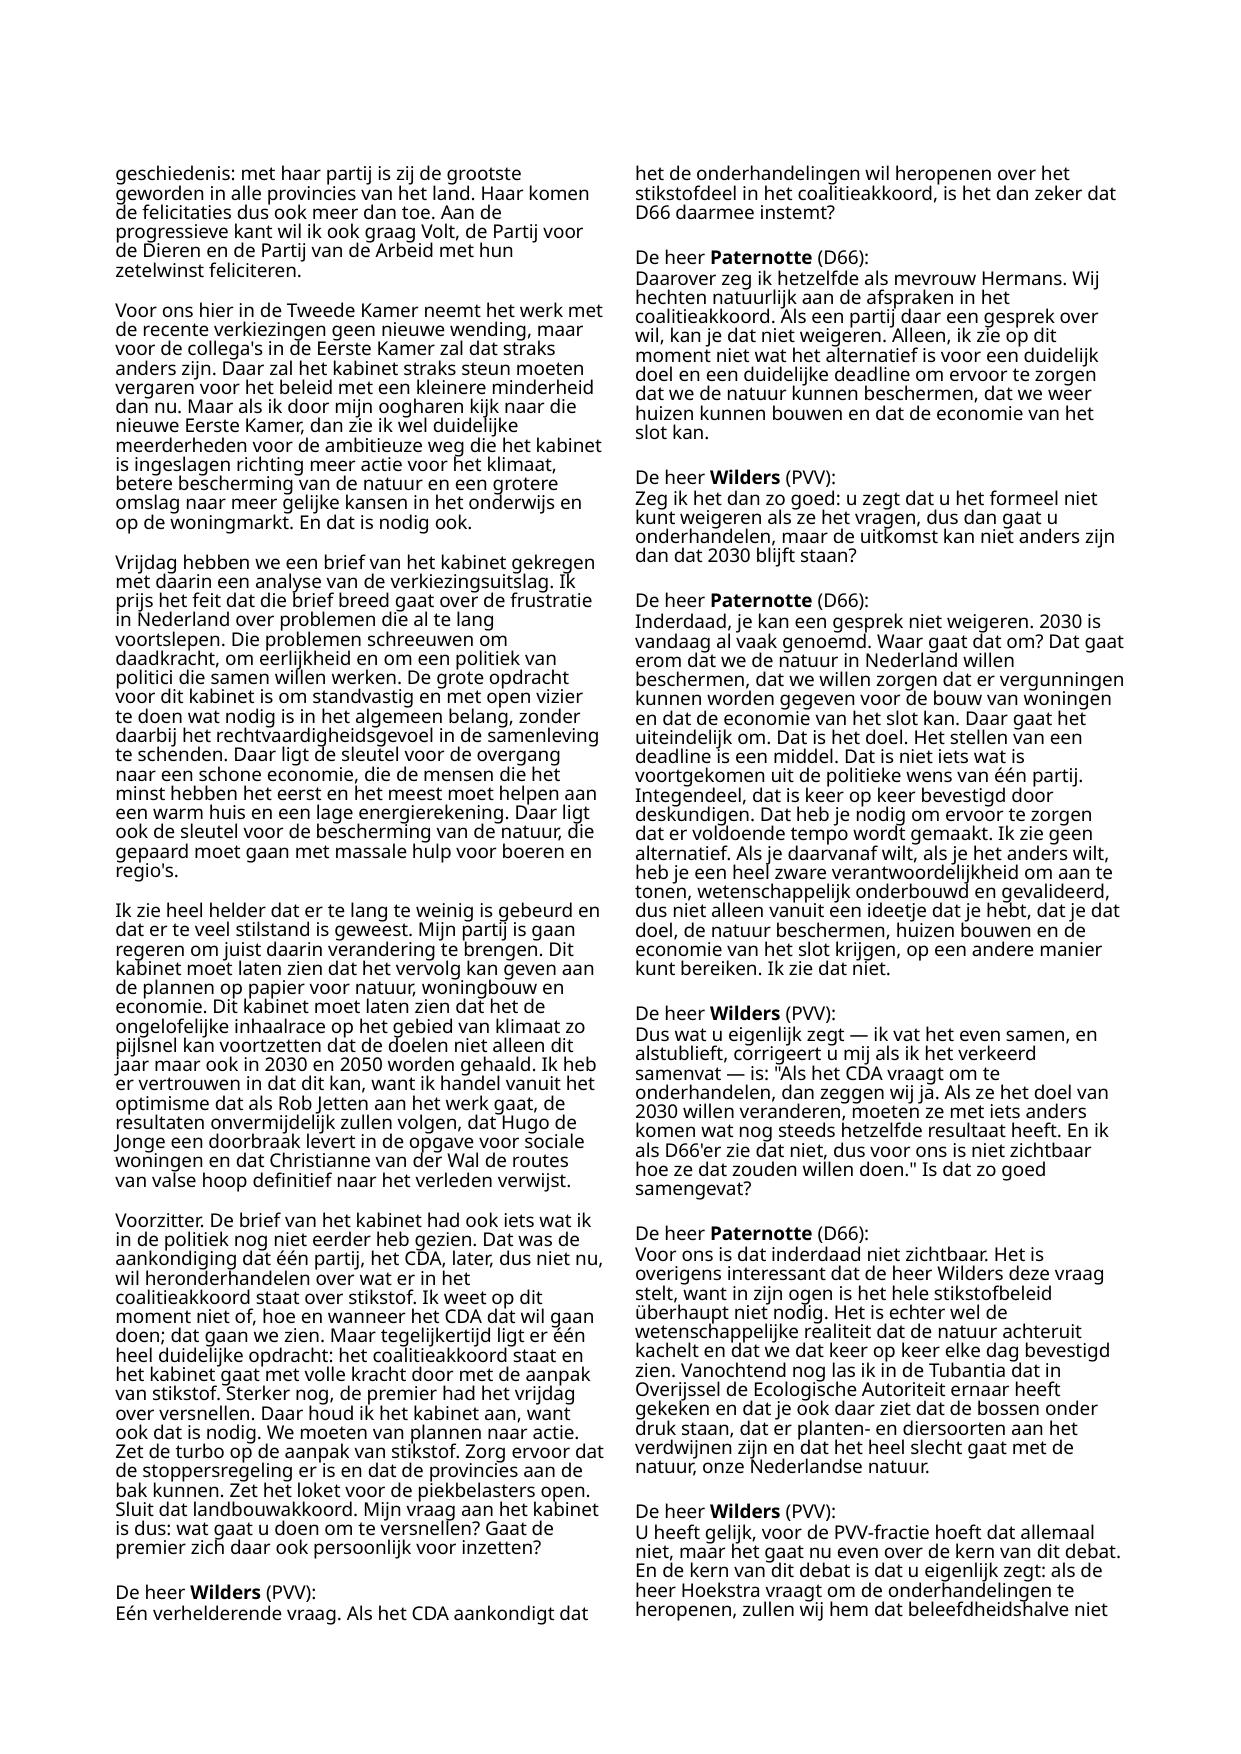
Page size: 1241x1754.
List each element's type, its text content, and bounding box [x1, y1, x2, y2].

text Zeg ik het dan zo goed: u zegt dat u het formeel niet kunt weigeren als ze het vragen, dus dan gaat u onderhandelen, maar de uitkomst kan niet anders zijn dan dat 2030 blijft staan? [635, 490, 1125, 567]
text De heer Wilders (PVV): [635, 464, 1125, 490]
text De heer Paternotte (D66): [635, 1220, 1125, 1246]
text U heeft gelijk, voor de PVV-fractie hoeft dat allemaal niet, maar het gaat nu even over de kern van dit debat. En de kern van dit debat is dat u eigenlijk zegt: als de heer Hoekstra vraagt om de onderhandelingen te heropenen, zullen wij hem dat beleefdheidshalve niet [635, 1524, 1125, 1620]
text De heer Wilders (PVV): [635, 1000, 1125, 1026]
text Dus wat u eigenlijk zegt — ik vat het even samen, en alstublieft, corrigeert u mij als ik het verkeerd samenvat — is: "Als het CDA vraagt om te onderhandelen, dan zeggen wij ja. Als ze het doel van 2030 willen veranderen, moeten ze met iets anders komen wat nog steeds hetzelfde resultaat heeft. En ik als D66'er zie dat niet, dus voor ons is niet zichtbaar hoe ze dat zouden willen doen." Is dat zo goed samengevat? [635, 1026, 1125, 1199]
text het de onderhandelingen wil heropenen over het stikstofdeel in het coalitieakkoord, is het dan zeker dat D66 daarmee instemt? [635, 165, 1125, 223]
text Daarover zeg ik hetzelfde als mevrouw Hermans. Wij hechten natuurlijk aan de afspraken in het coalitieakkoord. Als een partij daar een gesprek over wil, kan je dat niet weigeren. Alleen, ik zie op dit moment niet wat het alternatief is voor een duidelijk doel en een duidelijke deadline om ervoor te zorgen dat we de natuur kunnen beschermen, dat we weer huizen kunnen bouwen en dat de economie van het slot kan. [635, 270, 1125, 443]
text Inderdaad, je kan een gesprek niet weigeren. 2030 is vandaag al vaak genoemd. Waar gaat dat om? Dat gaat erom dat we de natuur in Nederland willen beschermen, dat we willen zorgen dat er vergunningen kunnen worden gegeven voor de bouw van woningen en dat de economie van het slot kan. Daar gaat het uiteindelijk om. Dat is het doel. Het stellen van een deadline is een middel. Dat is niet iets wat is voortgekomen uit de politieke wens van één partij. Integendeel, dat is keer op keer bevestigd door deskundigen. Dat heb je nodig om ervoor te zorgen dat er voldoende tempo wordt gemaakt. Ik zie geen alternatief. Als je daarvanaf wilt, als je het anders wilt, heb je een heel zware verantwoordelijkheid om aan te tonen, wetenschappelijk onderbouwd en gevalideerd, dus niet alleen vanuit een ideetje dat je hebt, dat je dat doel, de natuur beschermen, huizen bouwen en de economie van het slot krijgen, op een andere manier kunt bereiken. Ik zie dat niet. [635, 613, 1125, 979]
text Vrijdag hebben we een brief van het kabinet gekregen met daarin een analyse van de verkiezingsuitslag. Ik prijs het feit dat die brief breed gaat over de frustratie in Nederland over problemen die al te lang voortslepen. Die problemen schreeuwen om daadkracht, om eerlijkheid en om een politiek van politici die samen willen werken. De grote opdracht voor dit kabinet is om standvastig en met open vizier te doen wat nodig is in het algemeen belang, zonder daarbij het rechtvaardigheidsgevoel in de samenleving te schenden. Daar ligt de sleutel voor de overgang naar een schone economie, die de mensen die het minst hebben het eerst en het meest moet helpen aan een warm huis en een lage energierekening. Daar ligt ook de sleutel voor de bescherming van de natuur, die gepaard moet gaan met massale hulp voor boeren en regio's. [115, 554, 605, 881]
text Voor ons is dat inderdaad niet zichtbaar. Het is overigens interessant dat de heer Wilders deze vraag stelt, want in zijn ogen is het hele stikstofbeleid überhaupt niet nodig. Het is echter wel de wetenschappelijke realiteit dat de natuur achteruit kachelt en dat we dat keer op keer elke dag bevestigd zien. Vanochtend nog las ik in de Tubantia dat in Overijssel de Ecologische Autoriteit ernaar heeft gekeken en dat je ook daar ziet dat de bossen onder druk staan, dat er planten- en diersoorten aan het verdwijnen zijn en dat het heel slecht gaat met de natuur, onze Nederlandse natuur. [635, 1246, 1125, 1477]
text Voorzitter. De brief van het kabinet had ook iets wat ik in de politiek nog niet eerder heb gezien. Dat was de aankondiging dat één partij, het CDA, later, dus niet nu, wil heronderhandelen over wat er in het coalitieakkoord staat over stikstof. Ik weet op dit moment niet of, hoe en wanneer het CDA dat wil gaan doen; dat gaan we zien. Maar tegelijkertijd ligt er één heel duidelijke opdracht: het coalitieakkoord staat en het kabinet gaat met volle kracht door met de aanpak van stikstof. Sterker nog, de premier had het vrijdag over versnellen. Daar houd ik het kabinet aan, want ook dat is nodig. We moeten van plannen naar actie. Zet de turbo op de aanpak van stikstof. Zorg ervoor dat de stoppersregeling er is en dat de provincies aan de bak kunnen. Zet het loket voor de piekbelasters open. Sluit dat landbouwakkoord. Mijn vraag aan het kabinet is dus: wat gaat u doen om te versnellen? Gaat de premier zich daar ook persoonlijk voor inzetten? [115, 1212, 605, 1559]
text Ik zie heel helder dat er te lang te weinig is gebeurd en dat er te veel stilstand is geweest. Mijn partij is gaan regeren om juist daarin verandering te brengen. Dit kabinet moet laten zien dat het vervolg kan geven aan de plannen op papier voor natuur, woningbouw en economie. Dit kabinet moet laten zien dat het de ongelofelijke inhaalrace op het gebied van klimaat zo pijlsnel kan voortzetten dat de doelen niet alleen dit jaar maar ook in 2030 en 2050 worden gehaald. Ik heb er vertrouwen in dat dit kan, want ik handel vanuit het optimisme dat als Rob Jetten aan het werk gaat, de resultaten onvermijdelijk zullen volgen, dat Hugo de Jonge een doorbraak levert in de opgave voor sociale woningen en dat Christianne van der Wal de routes van valse hoop definitief naar het verleden verwijst. [115, 902, 605, 1191]
text De heer Wilders (PVV): [635, 1498, 1125, 1524]
text Eén verhelderende vraag. Als het CDA aankondigt dat [115, 1605, 605, 1624]
text De heer Paternotte (D66): [635, 588, 1125, 613]
text geschiedenis: met haar partij is zij de grootste geworden in alle provincies van het land. Haar komen de felicitaties dus ook meer dan toe. Aan de progressieve kant wil ik ook graag Volt, de Partij voor de Dieren en de Partij van de Arbeid met hun zetelwinst feliciteren. [115, 165, 605, 281]
text Voor ons hier in de Tweede Kamer neemt het werk met de recente verkiezingen geen nieuwe wending, maar voor de collega's in de Eerste Kamer zal dat straks anders zijn. Daar zal het kabinet straks steun moeten vergaren voor het beleid met een kleinere minderheid dan nu. Maar als ik door mijn oogharen kijk naar die nieuwe Eerste Kamer, dan zie ik wel duidelijke meerderheden voor de ambitieuze weg die het kabinet is ingeslagen richting meer actie voor het klimaat, betere bescherming van de natuur en een grotere omslag naar meer gelijke kansen in het onderwijs en op de woningmarkt. En dat is nodig ook. [115, 302, 605, 533]
text De heer Paternotte (D66): [635, 244, 1125, 270]
text De heer Wilders (PVV): [115, 1579, 605, 1605]
